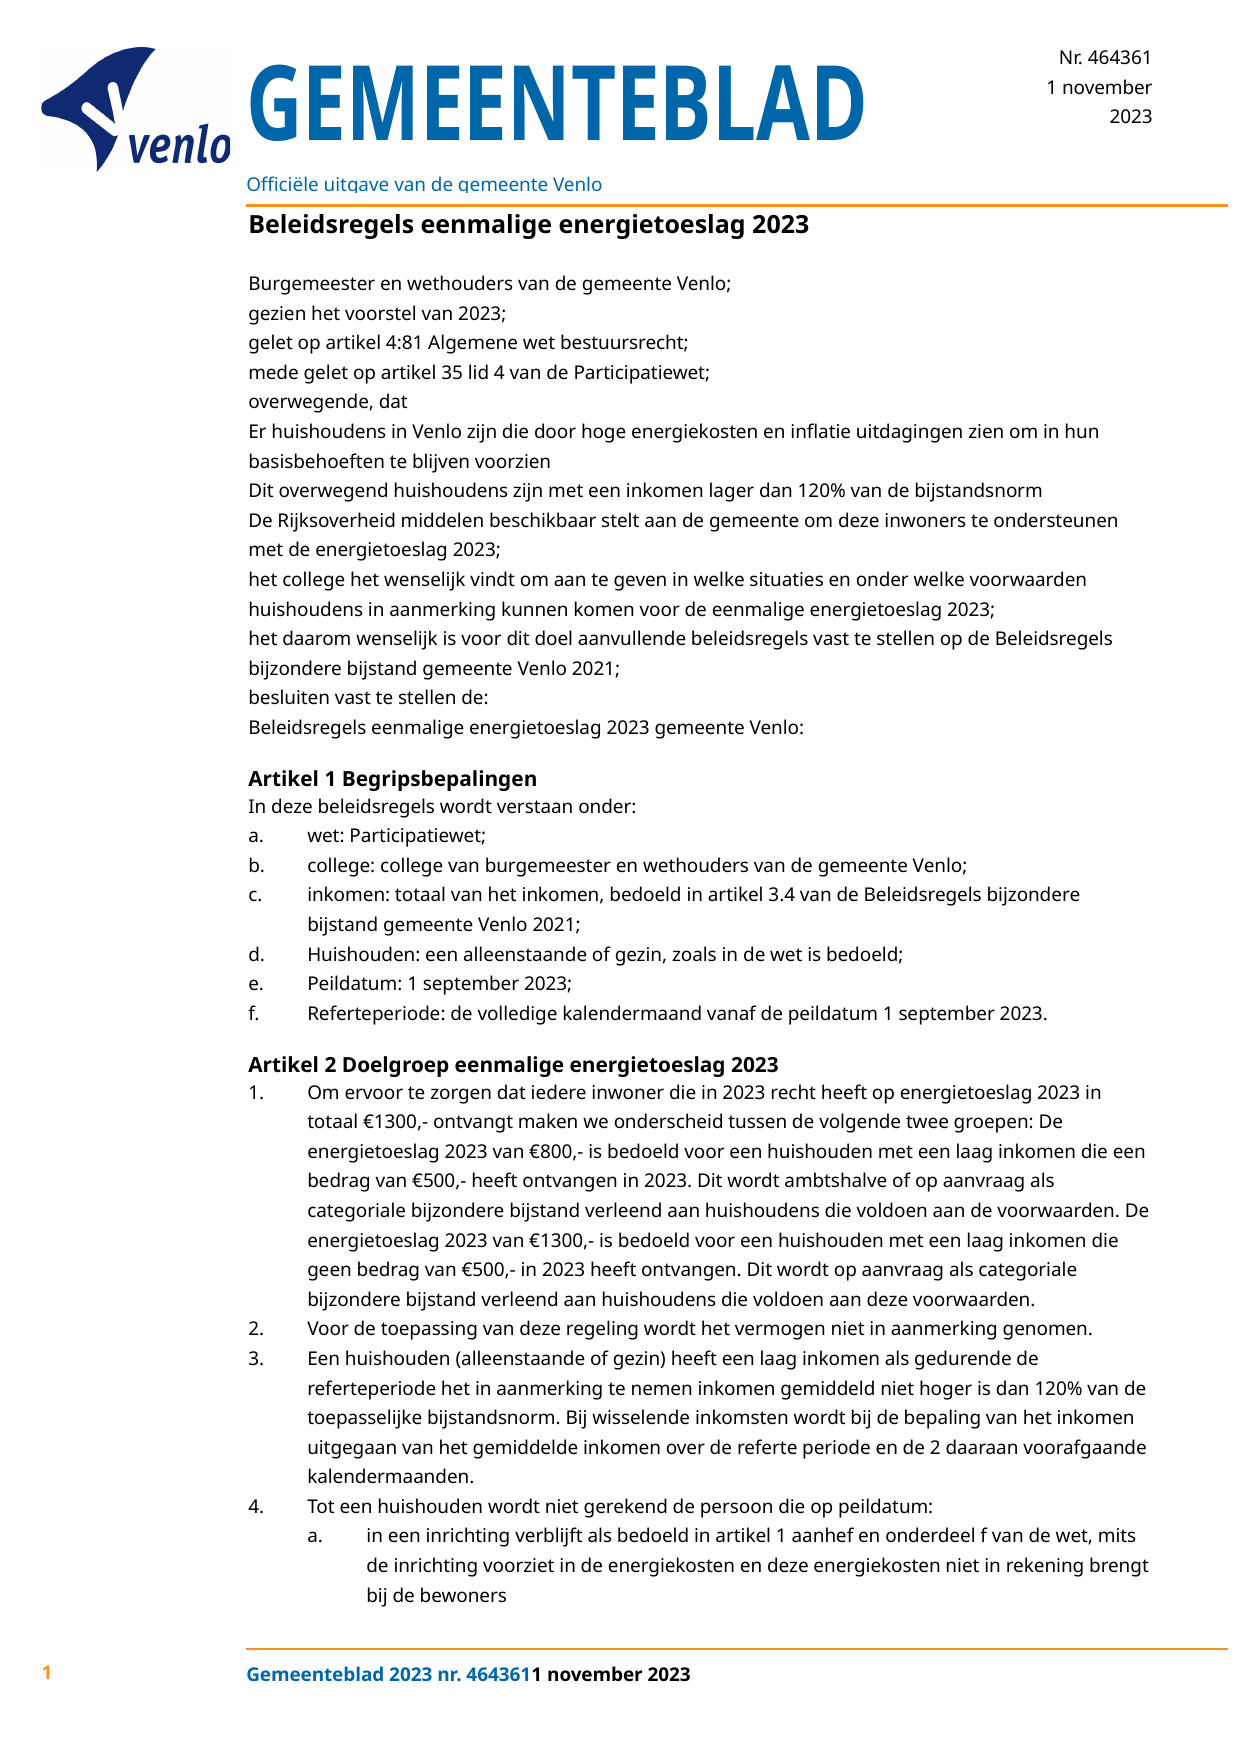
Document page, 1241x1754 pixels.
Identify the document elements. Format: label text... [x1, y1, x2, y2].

text het college het wenselijk vindt om aan te geven in welke situaties en onder welke voorwaarden huishoudens in aanmerking kunnen komen voor de eenmalige energietoeslag 2023; [248, 566, 1152, 621]
list Een huishouden (alleenstaande of gezin) heeft een laag inkomen als gedurende de referteperiode het in aanmerking te nemen inkomen gemiddeld niet hoger is dan 120% van de toepasselijke bijstandsnorm. Bij wisselende inkomsten wordt bij de bepaling van het inkomen uitgegaan van het gemiddelde inkomen over de referte periode en de 2 daaraan voorafgaande kalendermaanden. [248, 1345, 1152, 1489]
list Peildatum: 1 september 2023; [248, 970, 1152, 996]
text De Rijksoverheid middelen beschikbaar stelt aan de gemeente om deze inwoners te ondersteunen met de energietoeslag 2023; [248, 507, 1152, 562]
text Beleidsregels eenmalige energietoeslag 2023 [248, 207, 1152, 241]
picture [41, 47, 231, 172]
list Tot een huishouden wordt niet gerekend de persoon die op peildatum: [248, 1493, 1152, 1519]
text gezien het voorstel van 2023; [248, 300, 1152, 326]
list Voor de toepassing van deze regeling wordt het vermogen niet in aanmerking genomen. [248, 1316, 1152, 1341]
list in een inrichting verblijft als bedoeld in artikel 1 aanhef en onderdeel f van de wet, mits de inrichting voorziet in de energiekosten en deze energiekosten niet in rekening brengt bij de bewoners [307, 1523, 1152, 1607]
text overwegende, dat [248, 389, 1152, 414]
text het daarom wenselijk is voor dit doel aanvullende beleidsregels vast te stellen op de Beleidsregels bijzondere bijstand gemeente Venlo 2021; [248, 625, 1152, 681]
list college: college van burgemeester en wethouders van de gemeente Venlo; [248, 852, 1152, 878]
text Beleidsregels eenmalige energietoeslag 2023 gemeente Venlo: [248, 714, 1152, 740]
list wet: Participatiewet; [248, 822, 1152, 848]
text Dit overwegend huishoudens zijn met een inkomen lager dan 120% van de bijstandsnorm [248, 477, 1152, 503]
text In deze beleidsregels wordt verstaan onder: [248, 793, 1152, 819]
list Om ervoor te zorgen dat iedere inwoner die in 2023 recht heeft op energietoeslag 2023 in totaal €1300,- ontvangt maken we onderscheid tussen de volgende twee groepen: De energietoeslag 2023 van €800,- is bedoeld voor een huishouden met een laag inkomen die een bedrag van €500,- heeft ontvangen in 2023. Dit wordt ambtshalve of op aanvraag als categoriale bijzondere bijstand verleend aan huishoudens die voldoen aan de voorwaarden. De energietoeslag 2023 van €1300,- is bedoeld voor een huishouden met een laag inkomen die geen bedrag van €500,- in 2023 heeft ontvangen. Dit wordt op aanvraag als categoriale bijzondere bijstand verleend aan huishoudens die voldoen aan deze voorwaarden. [248, 1079, 1152, 1312]
list Huishouden: een alleenstaande of gezin, zoals in de wet is bedoeld; [248, 941, 1152, 967]
text Artikel 2 Doelgroep eenmalige energietoeslag 2023 [248, 1050, 1152, 1079]
list Referteperiode: de volledige kalendermaand vanaf de peildatum 1 september 2023. [248, 1000, 1152, 1026]
text gelet op artikel 4:81 Algemene wet bestuursrecht; [248, 329, 1152, 355]
text Artikel 1 Begripsbepalingen [248, 764, 1152, 793]
text Er huishoudens in Venlo zijn die door hoge energiekosten en inflatie uitdagingen zien om in hun basisbehoeften te blijven voorzien [248, 418, 1152, 473]
text mede gelet op artikel 35 lid 4 van de Participatiewet; [248, 359, 1152, 385]
text besluiten vast te stellen de: [248, 684, 1152, 710]
list inkomen: totaal van het inkomen, bedoeld in artikel 3.4 van de Beleidsregels bijzondere bijstand gemeente Venlo 2021; [248, 882, 1152, 937]
text Burgemeester en wethouders van de gemeente Venlo; [248, 270, 1152, 296]
